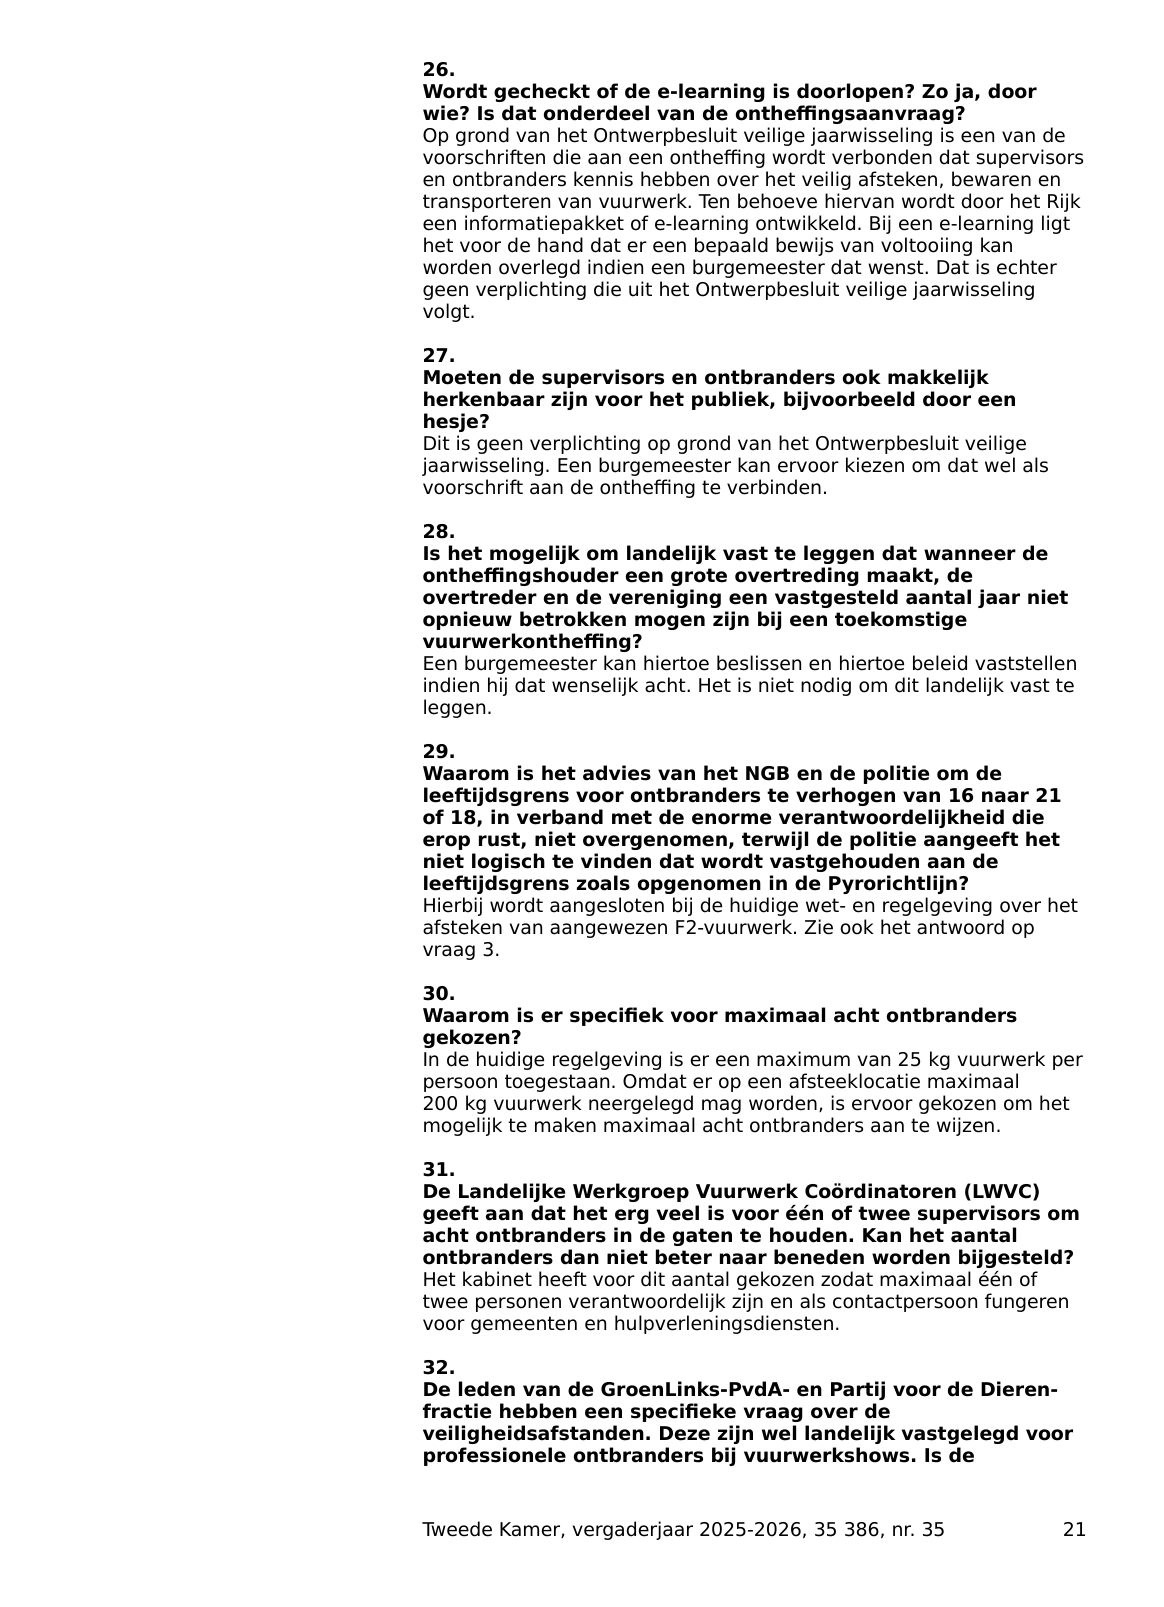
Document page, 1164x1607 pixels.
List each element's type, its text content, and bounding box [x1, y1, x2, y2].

text 29. [422, 741, 1087, 763]
text Hierbij wordt aangesloten bij de huidige wet- en regelgeving over het afsteken van aangewezen F2-vuurwerk. Zie ook het antwoord op vraag 3. [422, 895, 1087, 961]
text Een burgemeester kan hiertoe beslissen en hiertoe beleid vaststellen indien hij dat wenselijk acht. Het is niet nodig om dit landelijk vast te leggen. [422, 653, 1087, 719]
text De Landelijke Werkgroep Vuurwerk Coördinatoren (LWVC) geeft aan dat het erg veel is voor één of twee supervisors om acht ontbranders in de gaten te houden. Kan het aantal ontbranders dan niet beter naar beneden worden bijgesteld? [422, 1181, 1087, 1269]
text Wordt gecheckt of de e-learning is doorlopen? Zo ja, door wie? Is dat onderdeel van de ontheffingsaanvraag? [422, 81, 1087, 125]
text Het kabinet heeft voor dit aantal gekozen zodat maximaal één of twee personen verantwoordelijk zijn en als contactpersoon fungeren voor gemeenten en hulpverleningsdiensten. [422, 1269, 1087, 1335]
text Moeten de supervisors en ontbranders ook makkelijk herkenbaar zijn voor het publiek, bijvoorbeeld door een hesje? [422, 367, 1087, 433]
text 28. [422, 521, 1087, 543]
text 26. [422, 59, 1087, 81]
text Op grond van het Ontwerpbesluit veilige jaarwisseling is een van de voorschriften die aan een ontheffing wordt verbonden dat supervisors en ontbranders kennis hebben over het veilig afsteken, bewaren en transporteren van vuurwerk. Ten behoeve hiervan wordt door het Rijk een informatiepakket of e-learning ontwikkeld. Bij een e-learning ligt het voor de hand dat er een bepaald bewijs van voltooiing kan worden overlegd indien een burgemeester dat wenst. Dat is echter geen verplichting die uit het Ontwerpbesluit veilige jaarwisseling volgt. [422, 125, 1087, 323]
text Is het mogelijk om landelijk vast te leggen dat wanneer de ontheffingshouder een grote overtreding maakt, de overtreder en de vereniging een vastgesteld aantal jaar niet opnieuw betrokken mogen zijn bij een toekomstige vuurwerkontheffing? [422, 543, 1087, 653]
text Waarom is er specifiek voor maximaal acht ontbranders gekozen? [422, 1005, 1087, 1049]
text 31. [422, 1159, 1087, 1181]
text In de huidige regelgeving is er een maximum van 25 kg vuurwerk per persoon toegestaan. Omdat er op een afsteeklocatie maximaal 200 kg vuurwerk neergelegd mag worden, is ervoor gekozen om het mogelijk te maken maximaal acht ontbranders aan te wijzen. [422, 1049, 1087, 1137]
text Dit is geen verplichting op grond van het Ontwerpbesluit veilige jaarwisseling. Een burgemeester kan ervoor kiezen om dat wel als voorschrift aan de ontheffing te verbinden. [422, 433, 1087, 499]
text 27. [422, 345, 1087, 367]
text De leden van de GroenLinks-PvdA- en Partij voor de Dieren-fractie hebben een specifieke vraag over de veiligheidsafstanden. Deze zijn wel landelijk vastgelegd voor professionele ontbranders bij vuurwerkshows. Is de [422, 1379, 1087, 1467]
text 32. [422, 1357, 1087, 1379]
text 30. [422, 983, 1087, 1005]
text Waarom is het advies van het NGB en de politie om de leeftijdsgrens voor ontbranders te verhogen van 16 naar 21 of 18, in verband met de enorme verantwoordelijkheid die erop rust, niet overgenomen, terwijl de politie aangeeft het niet logisch te vinden dat wordt vastgehouden aan de leeftijdsgrens zoals opgenomen in de Pyrorichtlijn? [422, 763, 1087, 895]
